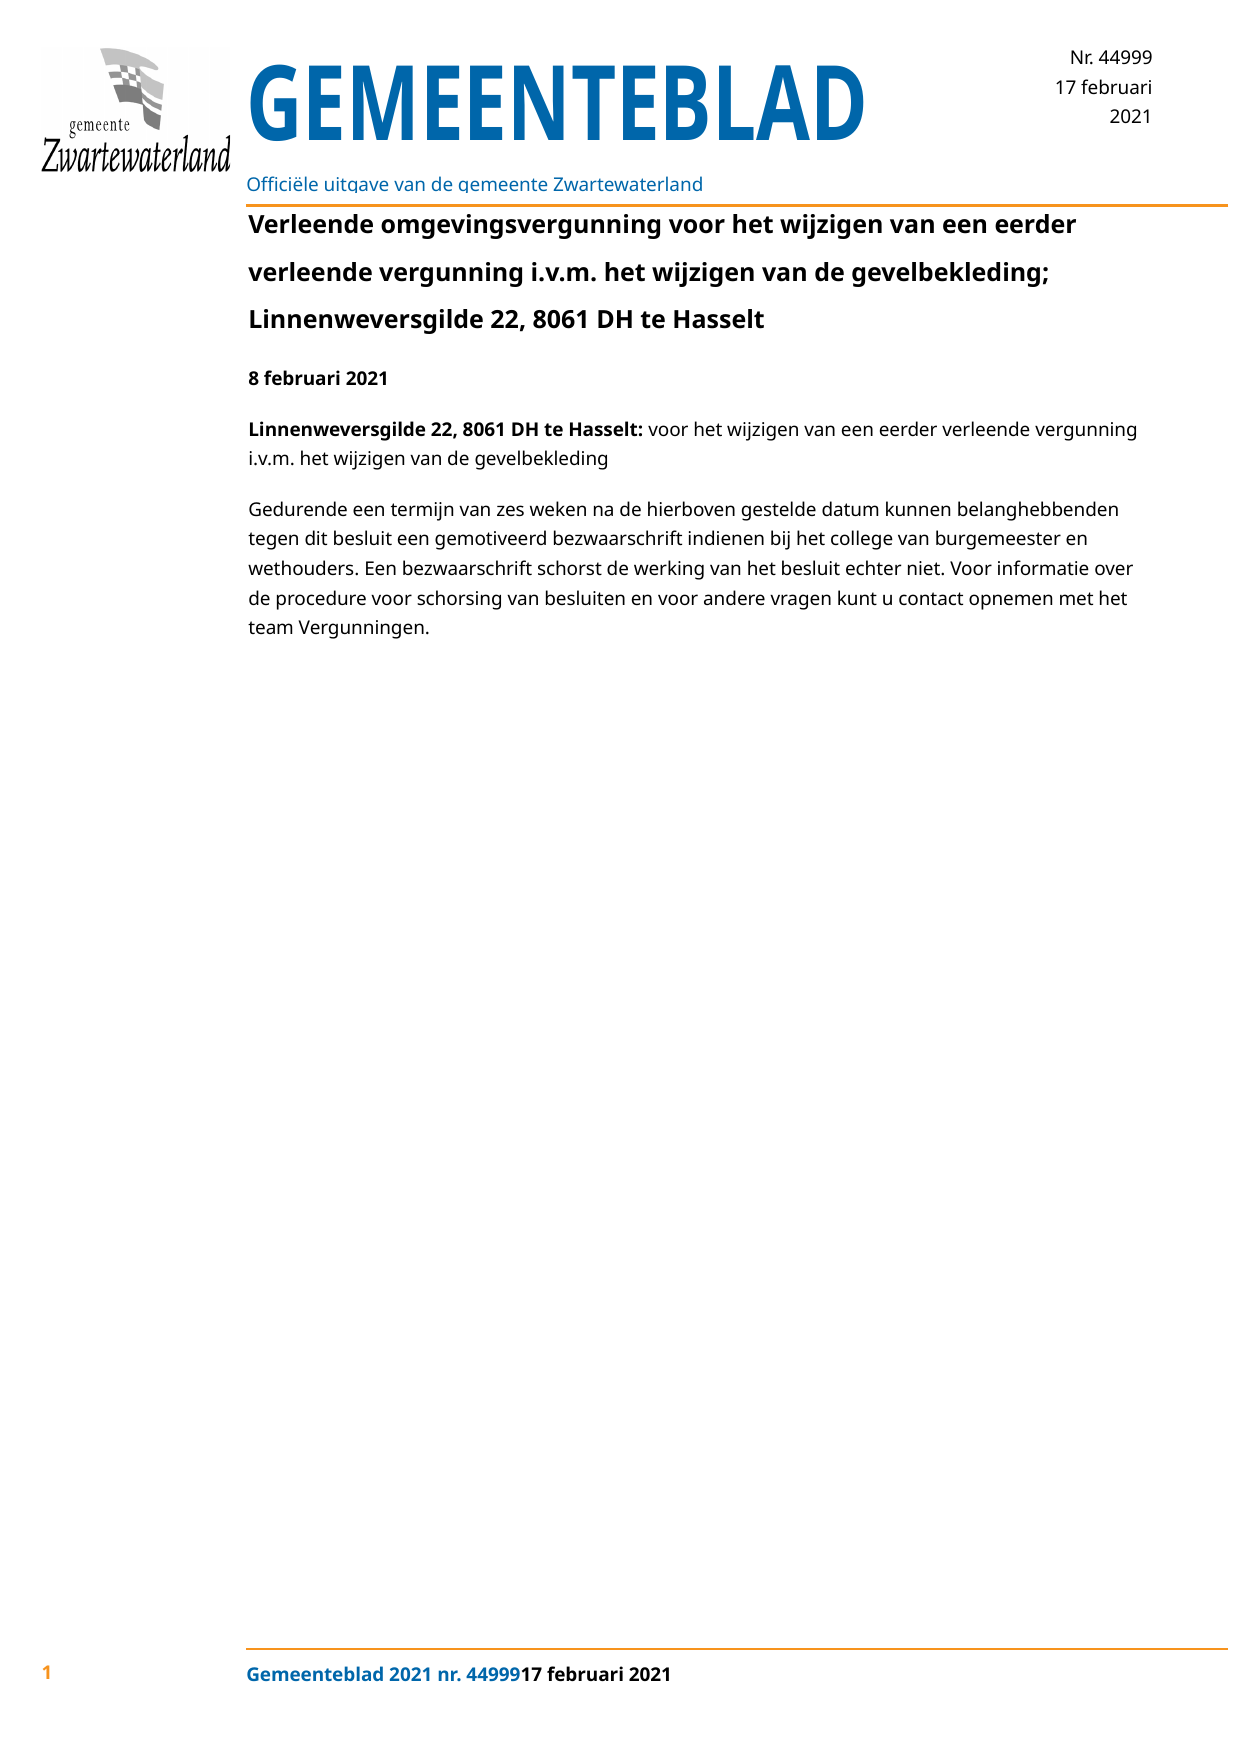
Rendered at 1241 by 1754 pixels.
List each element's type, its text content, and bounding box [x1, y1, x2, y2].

text Linnenweversgilde 22, 8061 DH te Hasselt: voor het wijzigen van een eerder verleende vergunning i.v.m. het wijzigen van de gevelbekleding [248, 416, 1152, 471]
text 8 februari 2021 [248, 366, 1152, 391]
text Gedurende een termijn van zes weken na de hierboven gestelde datum kunnen belanghebbenden tegen dit besluit een gemotiveerd bezwaarschrift indienen bij het college van burgemeester en wethouders. Een bezwaarschrift schorst de werking van het besluit echter niet. Voor informatie over de procedure voor schorsing van besluiten en voor andere vragen kunt u contact opnemen met het team Vergunningen. [248, 496, 1152, 640]
text Verleende omgevingsvergunning voor het wijzigen van een eerder verleende vergunning i.v.m. het wijzigen van de gevelbekleding; Linnenweversgilde 22, 8061 DH te Hasselt [248, 207, 1152, 336]
picture [41, 47, 231, 172]
